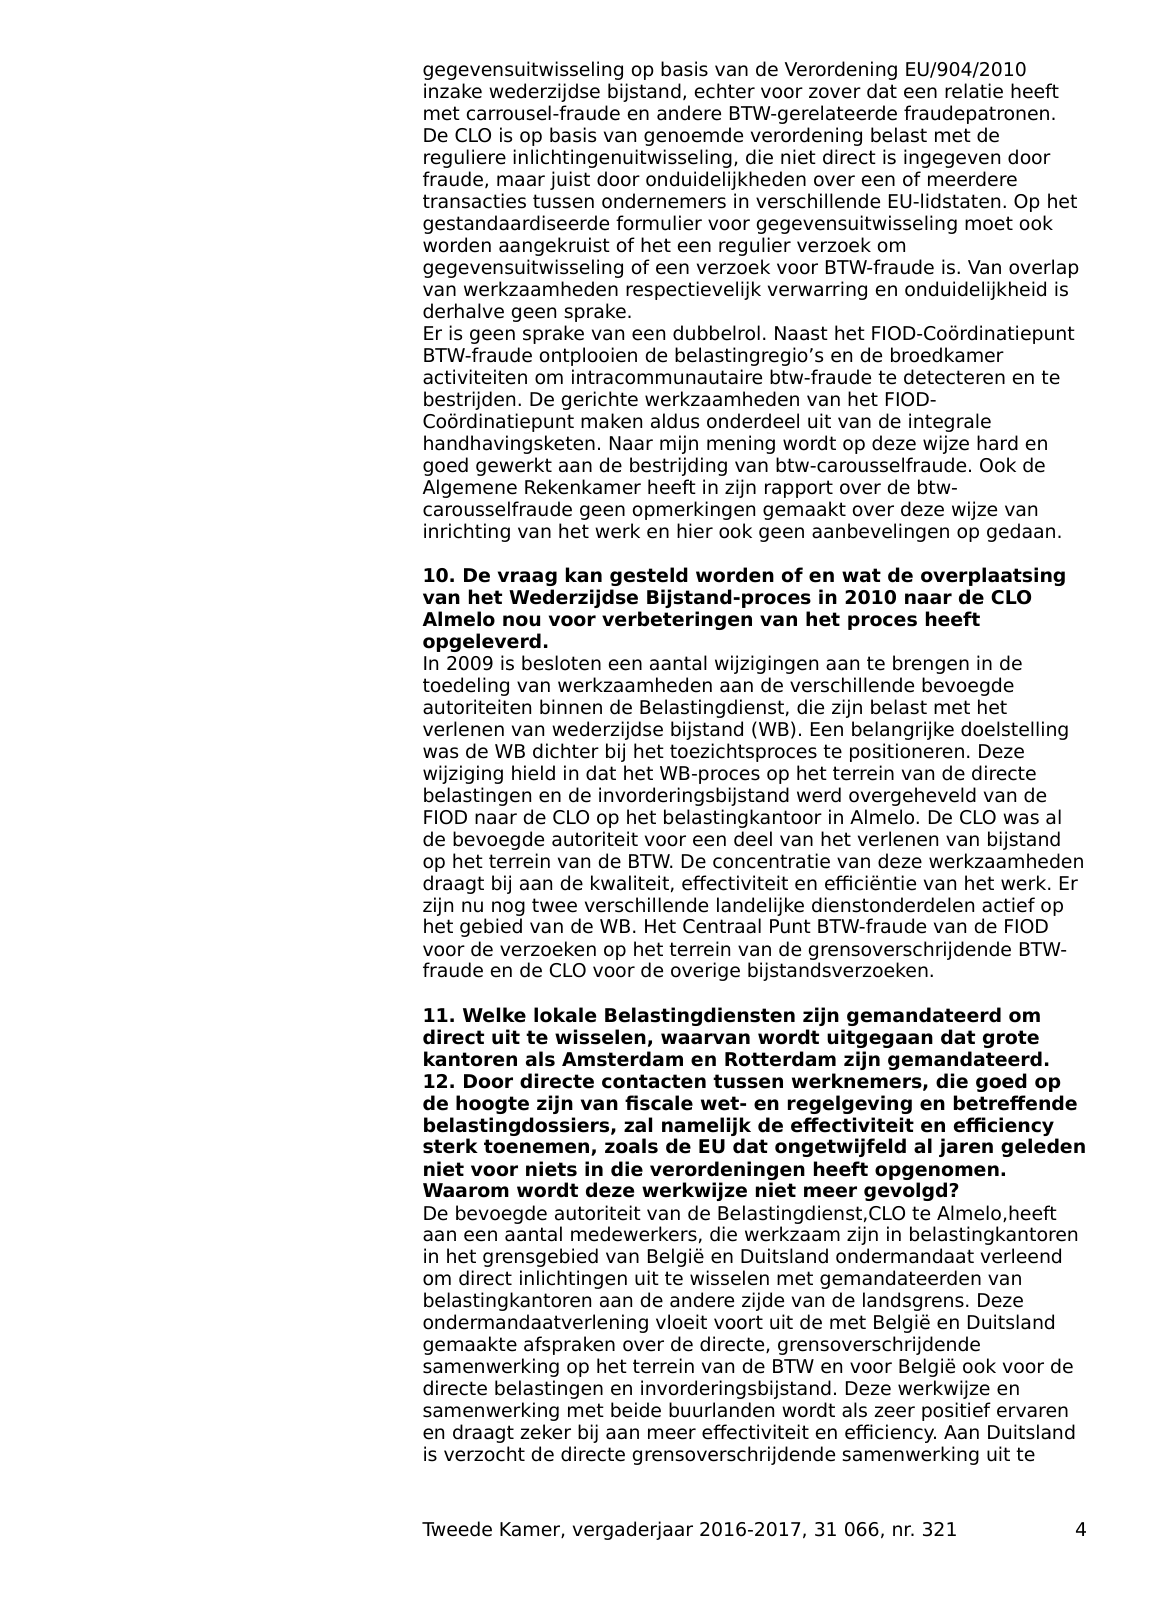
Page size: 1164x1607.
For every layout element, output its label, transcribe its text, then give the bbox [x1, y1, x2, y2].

text 10. De vraag kan gesteld worden of en wat de overplaatsing van het Wederzijdse Bijstand-proces in 2010 naar de CLO Almelo nou voor verbeteringen van het proces heeft opgeleverd. [422, 565, 1087, 653]
text In 2009 is besloten een aantal wijzigingen aan te brengen in de toedeling van werkzaamheden aan de verschillende bevoegde autoriteiten binnen de Belastingdienst, die zijn belast met het verlenen van wederzijdse bijstand (WB). Een belangrijke doelstelling was de WB dichter bij het toezichtsproces te positioneren. Deze wijziging hield in dat het WB-proces op het terrein van de directe belastingen en de invorderingsbijstand werd overgeheveld van de FIOD naar de CLO op het belastingkantoor in Almelo. De CLO was al de bevoegde autoriteit voor een deel van het verlenen van bijstand op het terrein van de BTW. De concentratie van deze werkzaamheden draagt bij aan de kwaliteit, effectiviteit en efficiëntie van het werk. Er zijn nu nog twee verschillende landelijke dienstonderdelen actief op het gebied van de WB. Het Centraal Punt BTW-fraude van de FIOD voor de verzoeken op het terrein van de grensoverschrijdende BTW-fraude en de CLO voor de overige bijstandsverzoeken. [422, 653, 1087, 982]
text 12. Door directe contacten tussen werknemers, die goed op de hoogte zijn van fiscale wet- en regelgeving en betreffende belastingdossiers, zal namelijk de effectiviteit en efficiency sterk toenemen, zoals de EU dat ongetwijfeld al jaren geleden niet voor niets in die verordeningen heeft opgenomen. Waarom wordt deze werkwijze niet meer gevolgd? [422, 1071, 1087, 1202]
text gegevensuitwisseling op basis van de Verordening EU/904/2010 inzake wederzijdse bijstand, echter voor zover dat een relatie heeft met carrousel-fraude en andere BTW-gerelateerde fraudepatronen. De CLO is op basis van genoemde verordening belast met de reguliere inlichtingenuitwisseling, die niet direct is ingegeven door fraude, maar juist door onduidelijkheden over een of meerdere transacties tussen ondernemers in verschillende EU-lidstaten. Op het gestandaardiseerde formulier voor gegevensuitwisseling moet ook worden aangekruist of het een regulier verzoek om gegevensuitwisseling of een verzoek voor BTW-fraude is. Van overlap van werkzaamheden respectievelijk verwarring en onduidelijkheid is derhalve geen sprake. [422, 59, 1087, 323]
text Er is geen sprake van een dubbelrol. Naast het FIOD-Coördinatiepunt BTW-fraude ontplooien de belastingregio’s en de broedkamer activiteiten om intracommunautaire btw-fraude te detecteren en te bestrijden. De gerichte werkzaamheden van het FIOD-Coördinatiepunt maken aldus onderdeel uit van de integrale handhavingsketen. Naar mijn mening wordt op deze wijze hard en goed gewerkt aan de bestrijding van btw-carousselfraude. Ook de Algemene Rekenkamer heeft in zijn rapport over de btw-carousselfraude geen opmerkingen gemaakt over deze wijze van inrichting van het werk en hier ook geen aanbevelingen op gedaan. [422, 323, 1087, 543]
text De bevoegde autoriteit van de Belastingdienst,CLO te Almelo,heeft aan een aantal medewerkers, die werkzaam zijn in belastingkantoren in het grensgebied van België en Duitsland ondermandaat verleend om direct inlichtingen uit te wisselen met gemandateerden van belastingkantoren aan de andere zijde van de landsgrens. Deze ondermandaatverlening vloeit voort uit de met België en Duitsland gemaakte afspraken over de directe, grensoverschrijdende samenwerking op het terrein van de BTW en voor België ook voor de directe belastingen en invorderingsbijstand. Deze werkwijze en samenwerking met beide buurlanden wordt als zeer positief ervaren en draagt zeker bij aan meer effectiviteit en efficiency. Aan Duitsland is verzocht de directe grensoverschrijdende samenwerking uit te [422, 1202, 1087, 1466]
text 11. Welke lokale Belastingdiensten zijn gemandateerd om direct uit te wisselen, waarvan wordt uitgegaan dat grote kantoren als Amsterdam en Rotterdam zijn gemandateerd. [422, 1004, 1087, 1071]
